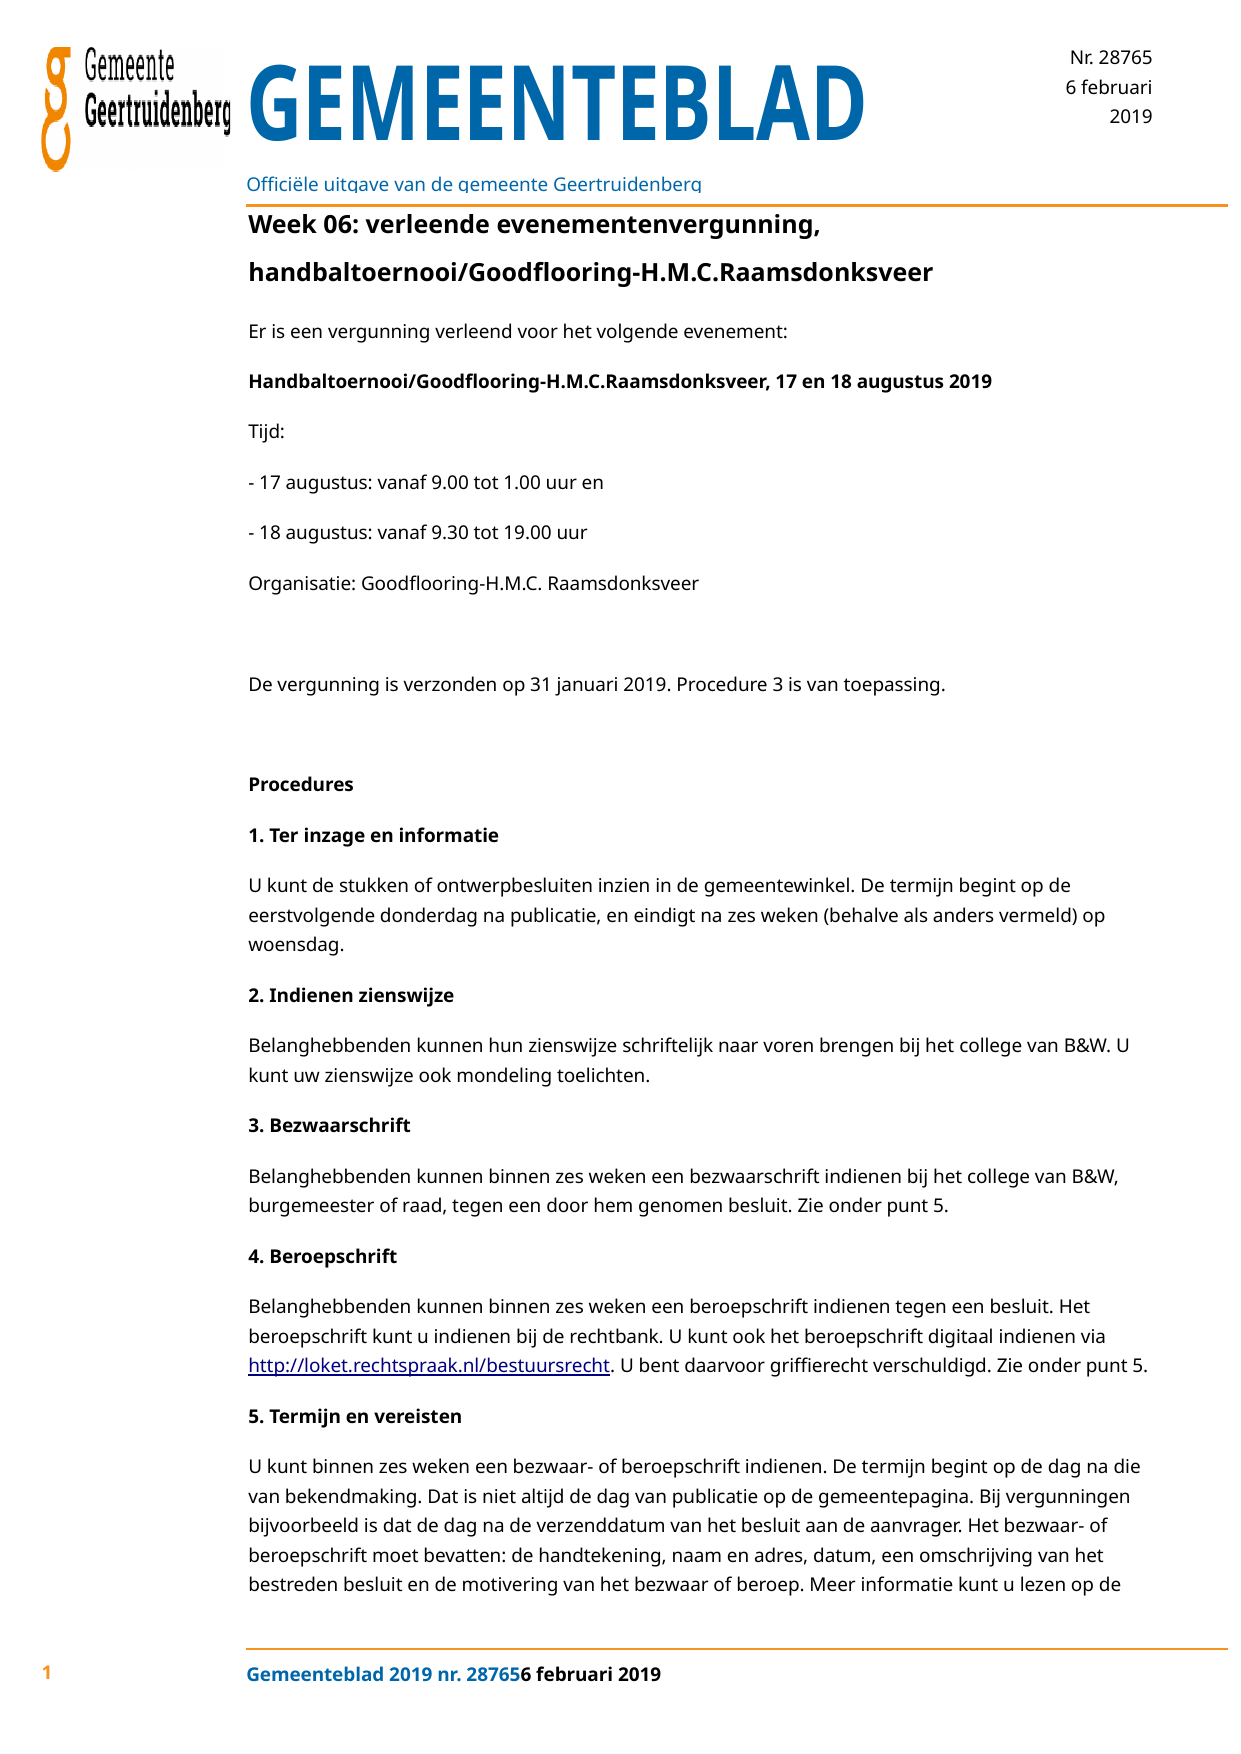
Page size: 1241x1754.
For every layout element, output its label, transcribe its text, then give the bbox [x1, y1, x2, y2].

text 5. Termijn en vereisten [248, 1403, 1152, 1429]
text Week 06: verleende evenementenvergunning, handbaltoernooi/Goodflooring-H.M.C.Raamsdonksveer [248, 207, 1152, 288]
text Er is een vergunning verleend voor het volgende evenement: [248, 318, 1152, 344]
text U kunt de stukken of ontwerpbesluiten inzien in de gemeentewinkel. De termijn begint op de eerstvolgende donderdag na publicatie, en eindigt na zes weken (behalve als anders vermeld) op woensdag. [248, 872, 1152, 957]
text - 17 augustus: vanaf 9.00 tot 1.00 uur en [248, 469, 1152, 495]
text 3. Bezwaarschrift [248, 1112, 1152, 1138]
text - 18 augustus: vanaf 9.30 tot 19.00 uur [248, 519, 1152, 545]
text 2. Indienen zienswijze [248, 982, 1152, 1008]
text Belanghebbenden kunnen binnen zes weken een bezwaarschrift indienen bij het college van B&W, burgemeester of raad, tegen een door hem genomen besluit. Zie onder punt 5. [248, 1163, 1152, 1218]
text Belanghebbenden kunnen hun zienswijze schriftelijk naar voren brengen bij het college van B&W. U kunt uw zienswijze ook mondeling toelichten. [248, 1032, 1152, 1088]
text De vergunning is verzonden op 31 januari 2019. Procedure 3 is van toepassing. [248, 671, 1152, 697]
text Tijd: [248, 419, 1152, 444]
text 1. Ter inzage en informatie [248, 822, 1152, 848]
text Handbaltoernooi/Goodflooring-H.M.C.Raamsdonksveer, 17 en 18 augustus 2019 [248, 368, 1152, 394]
text 4. Beroepschrift [248, 1243, 1152, 1269]
text U kunt binnen zes weken een bezwaar- of beroepschrift indienen. De termijn begint op de dag na die van bekendmaking. Dat is niet altijd de dag van publicatie op de gemeentepagina. Bij vergunningen bijvoorbeeld is dat de dag na de verzenddatum van het besluit aan de aanvrager. Het bezwaar- of beroepschrift moet bevatten: de handtekening, naam en adres, datum, een omschrijving van het bestreden besluit en de motivering van het bezwaar of beroep. Meer informatie kunt u lezen op de [248, 1453, 1152, 1597]
text Belanghebbenden kunnen binnen zes weken een beroepschrift indienen tegen een besluit. Het beroepschrift kunt u indienen bij de rechtbank. U kunt ook het beroepschrift digitaal indienen via http://loket.rechtspraak.nl/bestuursrecht. U bent daarvoor griffierecht verschuldigd. Zie onder punt 5. [248, 1293, 1152, 1378]
picture [41, 47, 231, 172]
text Organisatie: Goodflooring-H.M.C. Raamsdonksveer [248, 570, 1152, 596]
text Procedures [248, 772, 1152, 797]
